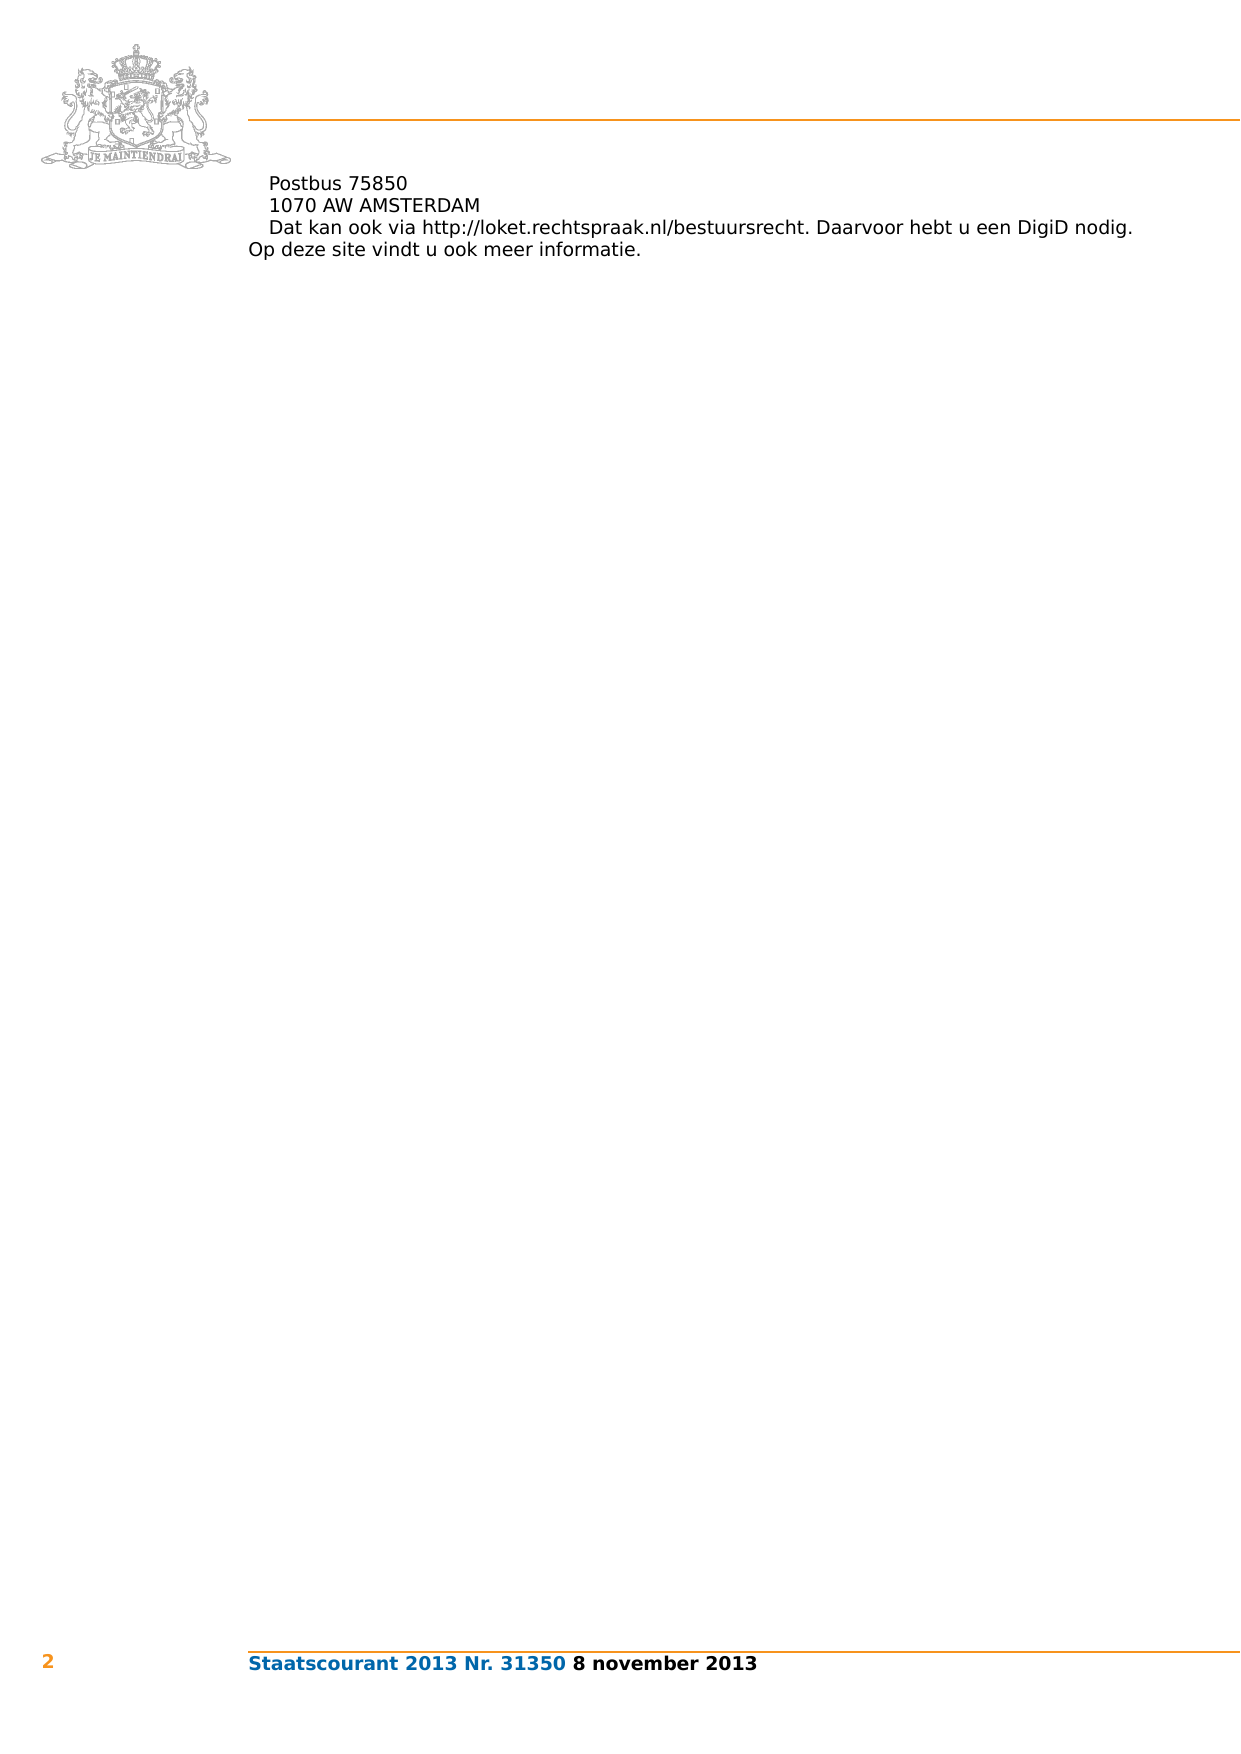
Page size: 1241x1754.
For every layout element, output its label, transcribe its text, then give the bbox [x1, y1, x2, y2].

text Postbus 75850 [248, 173, 1163, 195]
text 1070 AW AMSTERDAM [248, 195, 1163, 217]
picture [41, 44, 231, 169]
text Dat kan ook via http://loket.rechtspraak.nl/bestuursrecht. Daarvoor hebt u een DigiD nodig. Op deze site vindt u ook meer informatie. [248, 217, 1163, 261]
